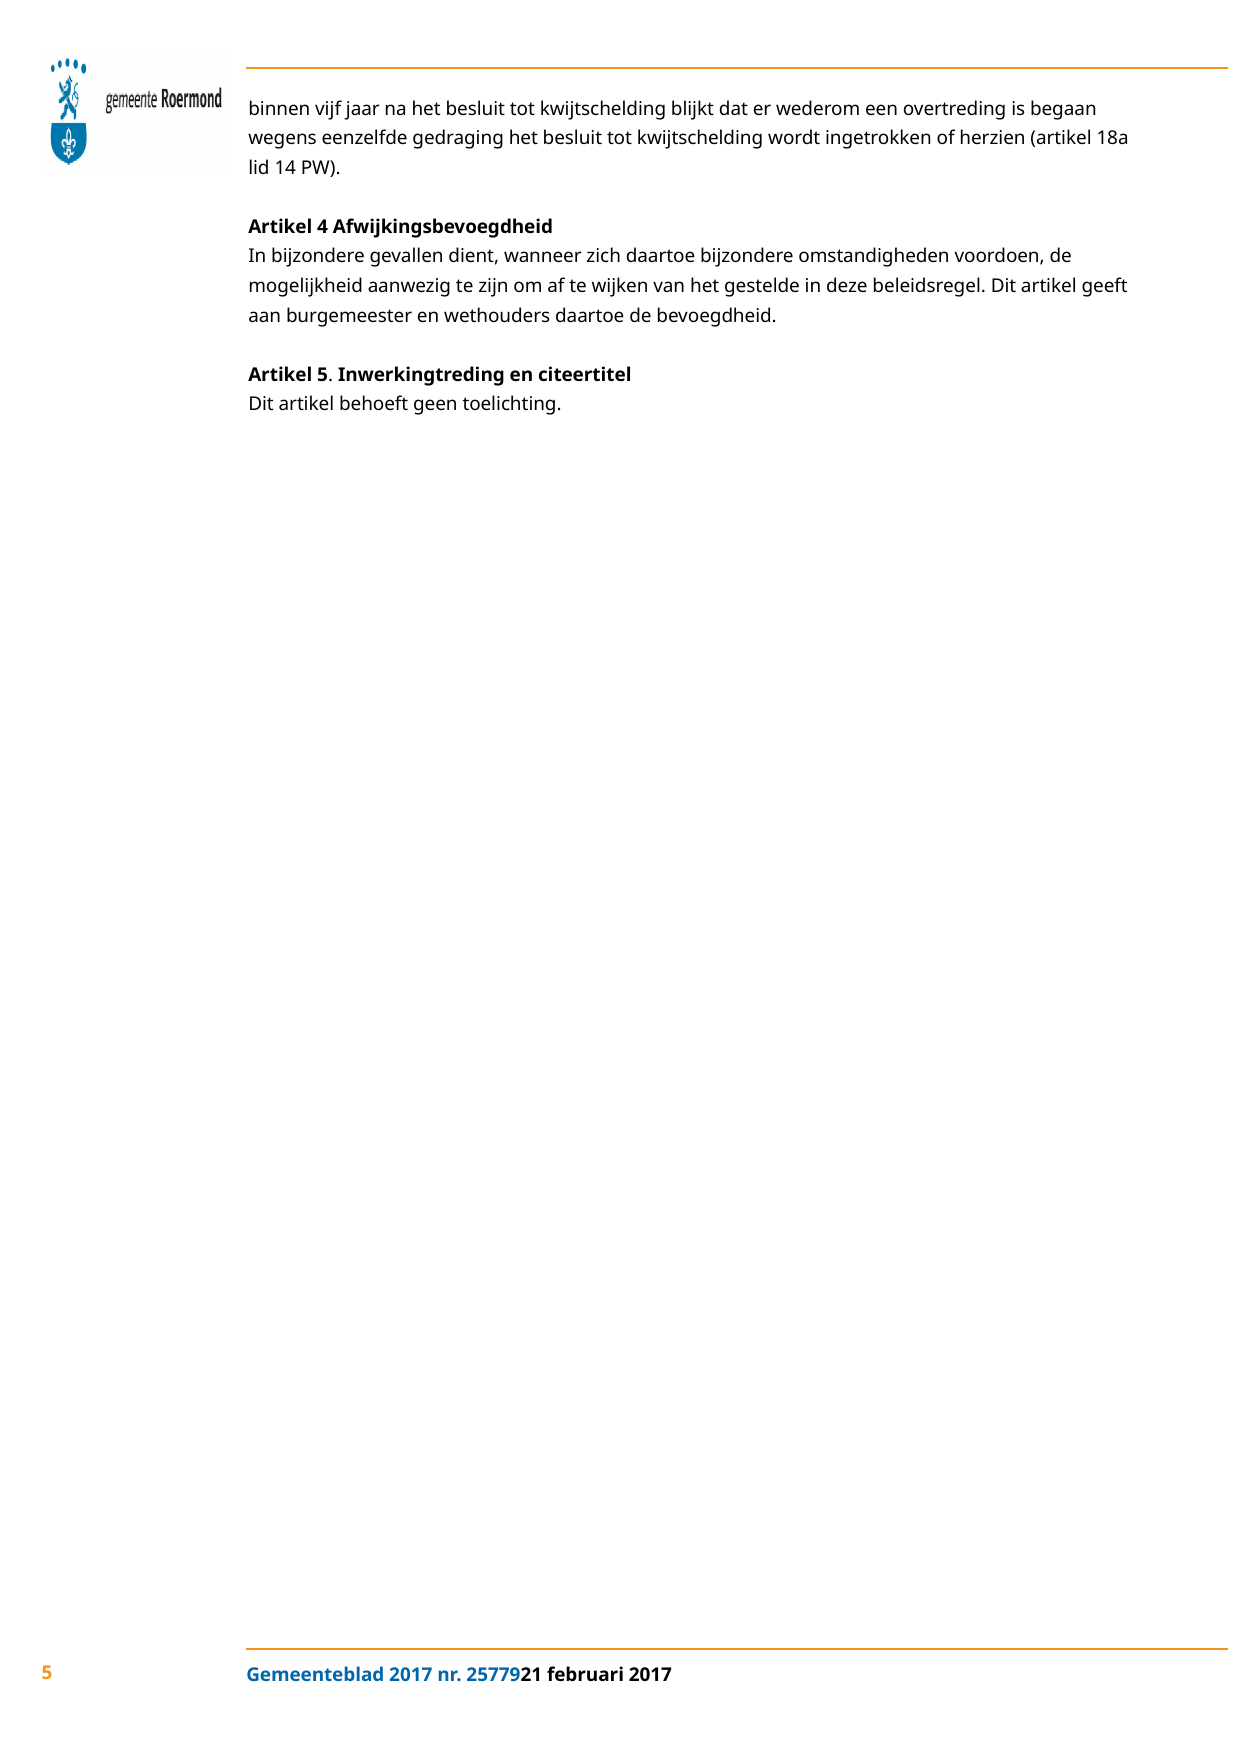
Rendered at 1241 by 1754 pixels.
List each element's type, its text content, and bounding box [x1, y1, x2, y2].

text binnen vijf jaar na het besluit tot kwijtschelding blijkt dat er wederom een overtreding is begaan wegens eenzelfde gedraging het besluit tot kwijtschelding wordt ingetrokken of herzien (artikel 18a lid 14 PW). [248, 95, 1152, 180]
text Artikel 5. Inwerkingtreding en citeertitel [248, 361, 1152, 387]
text In bijzondere gevallen dient, wanneer zich daartoe bijzondere omstandigheden voordoen, de mogelijkheid aanwezig te zijn om af te wijken van het gestelde in deze beleidsregel. Dit artikel geeft aan burgemeester en wethouders daartoe de bevoegdheid. [248, 243, 1152, 328]
text Dit artikel behoeft geen toelichting. [248, 391, 1152, 416]
text Artikel 4 Afwijkingsbevoegdheid [248, 213, 1152, 239]
picture [41, 47, 231, 172]
